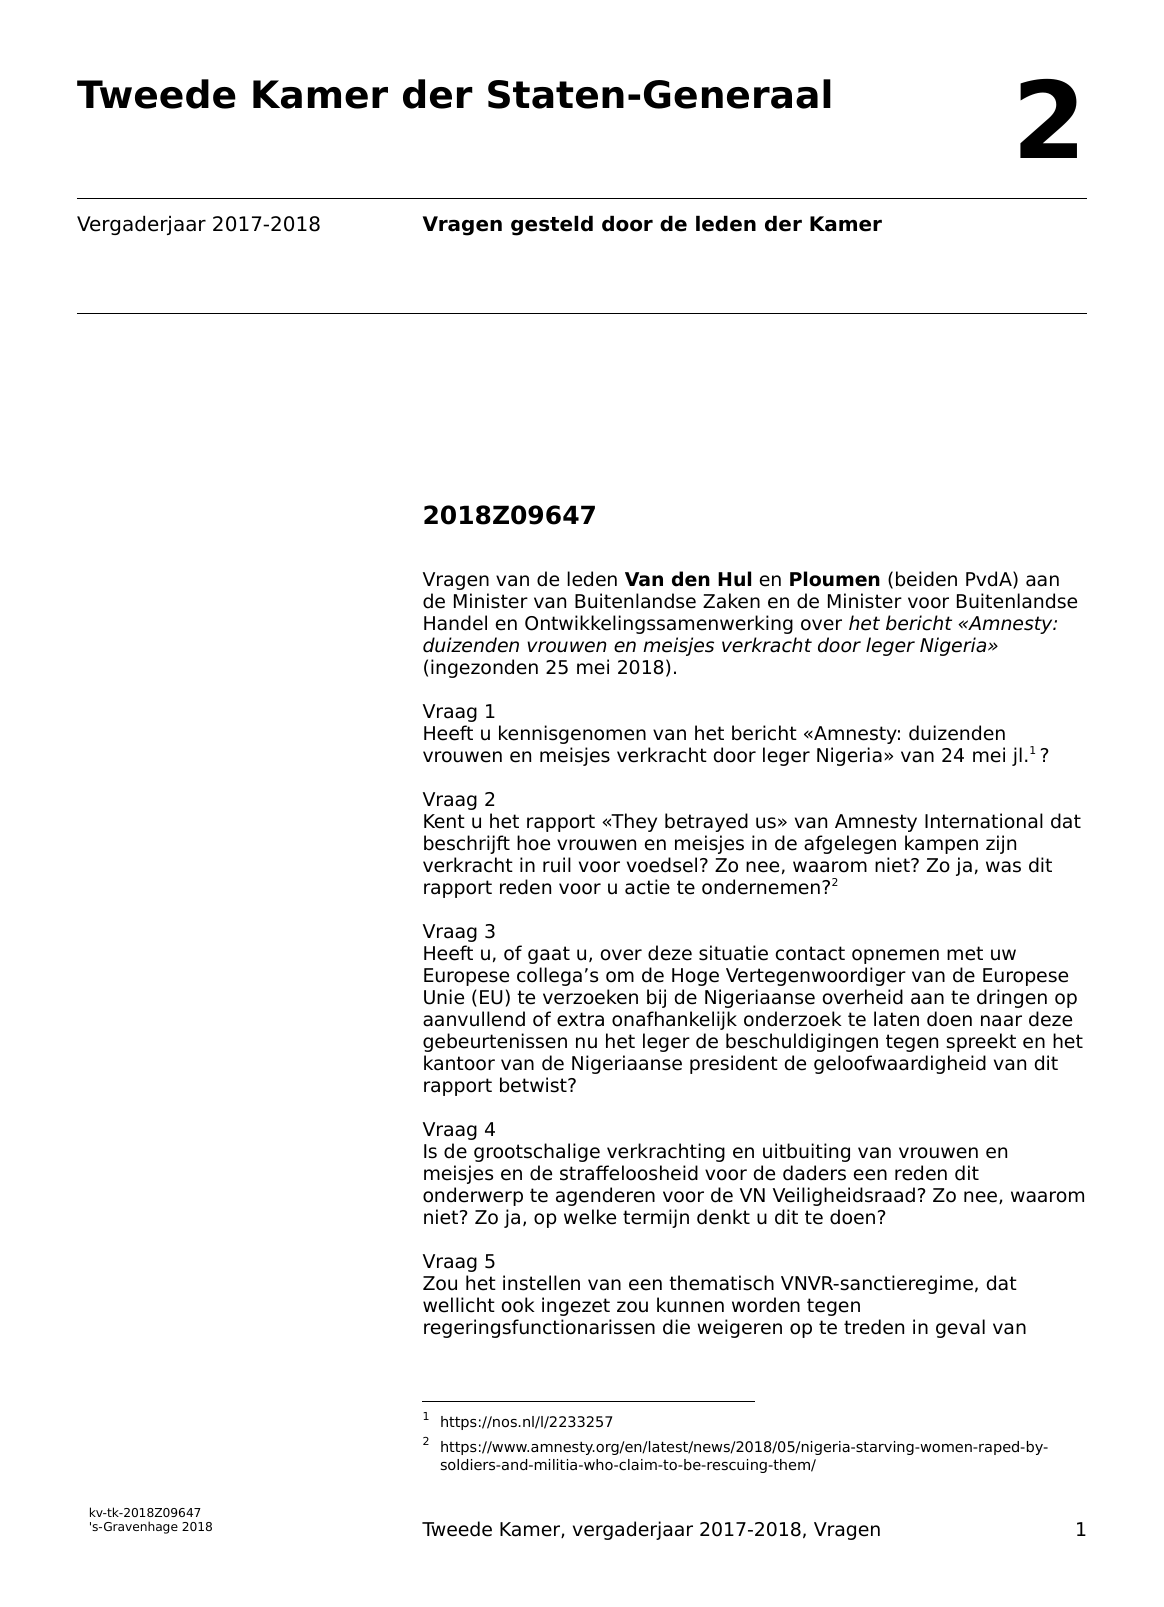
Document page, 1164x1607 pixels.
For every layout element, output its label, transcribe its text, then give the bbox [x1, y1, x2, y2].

text Vraag 3 [422, 921, 1087, 943]
text Vraag 1 [422, 701, 1087, 723]
text Heeft u, of gaat u, over deze situatie contact opnemen met uw Europese collega’s om de Hoge Vertegenwoordiger van de Europese Unie (EU) te verzoeken bij de Nigeriaanse overheid aan te dringen op aanvullend of extra onafhankelijk onderzoek te laten doen naar deze gebeurtenissen nu het leger de beschuldigingen tegen spreekt en het kantoor van de Nigeriaanse president de geloofwaardigheid van dit rapport betwist? [422, 943, 1087, 1097]
text Vraag 2 [422, 789, 1087, 811]
text https://www.amnesty.org/en/latest/news/2018/05/nigeria-starving-women-raped-by-soldiers-and-militia-who-claim-to-be-rescuing-them/ [422, 1435, 1087, 1474]
text Kent u het rapport «They betrayed us» van Amnesty International dat beschrijft hoe vrouwen en meisjes in de afgelegen kampen zijn verkracht in ruil voor voedsel? Zo nee, waarom niet? Zo ja, was dit rapport reden voor u actie te ondernemen? [422, 811, 1087, 899]
text 's-Gravenhage 2018 [88, 1520, 323, 1534]
text kv-tk-2018Z09647 [88, 1506, 323, 1520]
text Zou het instellen van een thematisch VNVR-sanctieregime, dat wellicht ook ingezet zou kunnen worden tegen regeringsfunctionarissen die weigeren op te treden in geval van [422, 1273, 1087, 1339]
text https://nos.nl/l/2233257 [422, 1410, 1087, 1432]
text Vraag 5 [422, 1251, 1087, 1273]
table_header 2 [886, 59, 1087, 198]
table_header Tweede Kamer der Staten-Generaal [77, 59, 886, 198]
text Vraag 4 [422, 1119, 1087, 1141]
text Vragen van de leden Van den Hul en Ploumen (beiden PvdA) aan de Minister van Buitenlandse Zaken en de Minister voor Buitenlandse Handel en Ontwikkelingssamenwerking over het bericht «Amnesty: duizenden vrouwen en meisjes verkracht door leger Nigeria» (ingezonden 25 mei 2018). [422, 569, 1087, 679]
table_cell Vragen gesteld door de leden der Kamer [422, 199, 1087, 313]
text Heeft u kennisgenomen van het bericht «Amnesty: duizenden vrouwen en meisjes verkracht door leger Nigeria» van 24 mei jl.? [422, 723, 1087, 767]
table_cell Vergaderjaar 2017-2018 [77, 199, 422, 313]
text 2018Z09647 [422, 501, 1087, 531]
text Is de grootschalige verkrachting en uitbuiting van vrouwen en meisjes en de straffeloosheid voor de daders een reden dit onderwerp te agenderen voor de VN Veiligheidsraad? Zo nee, waarom niet? Zo ja, op welke termijn denkt u dit te doen? [422, 1141, 1087, 1229]
